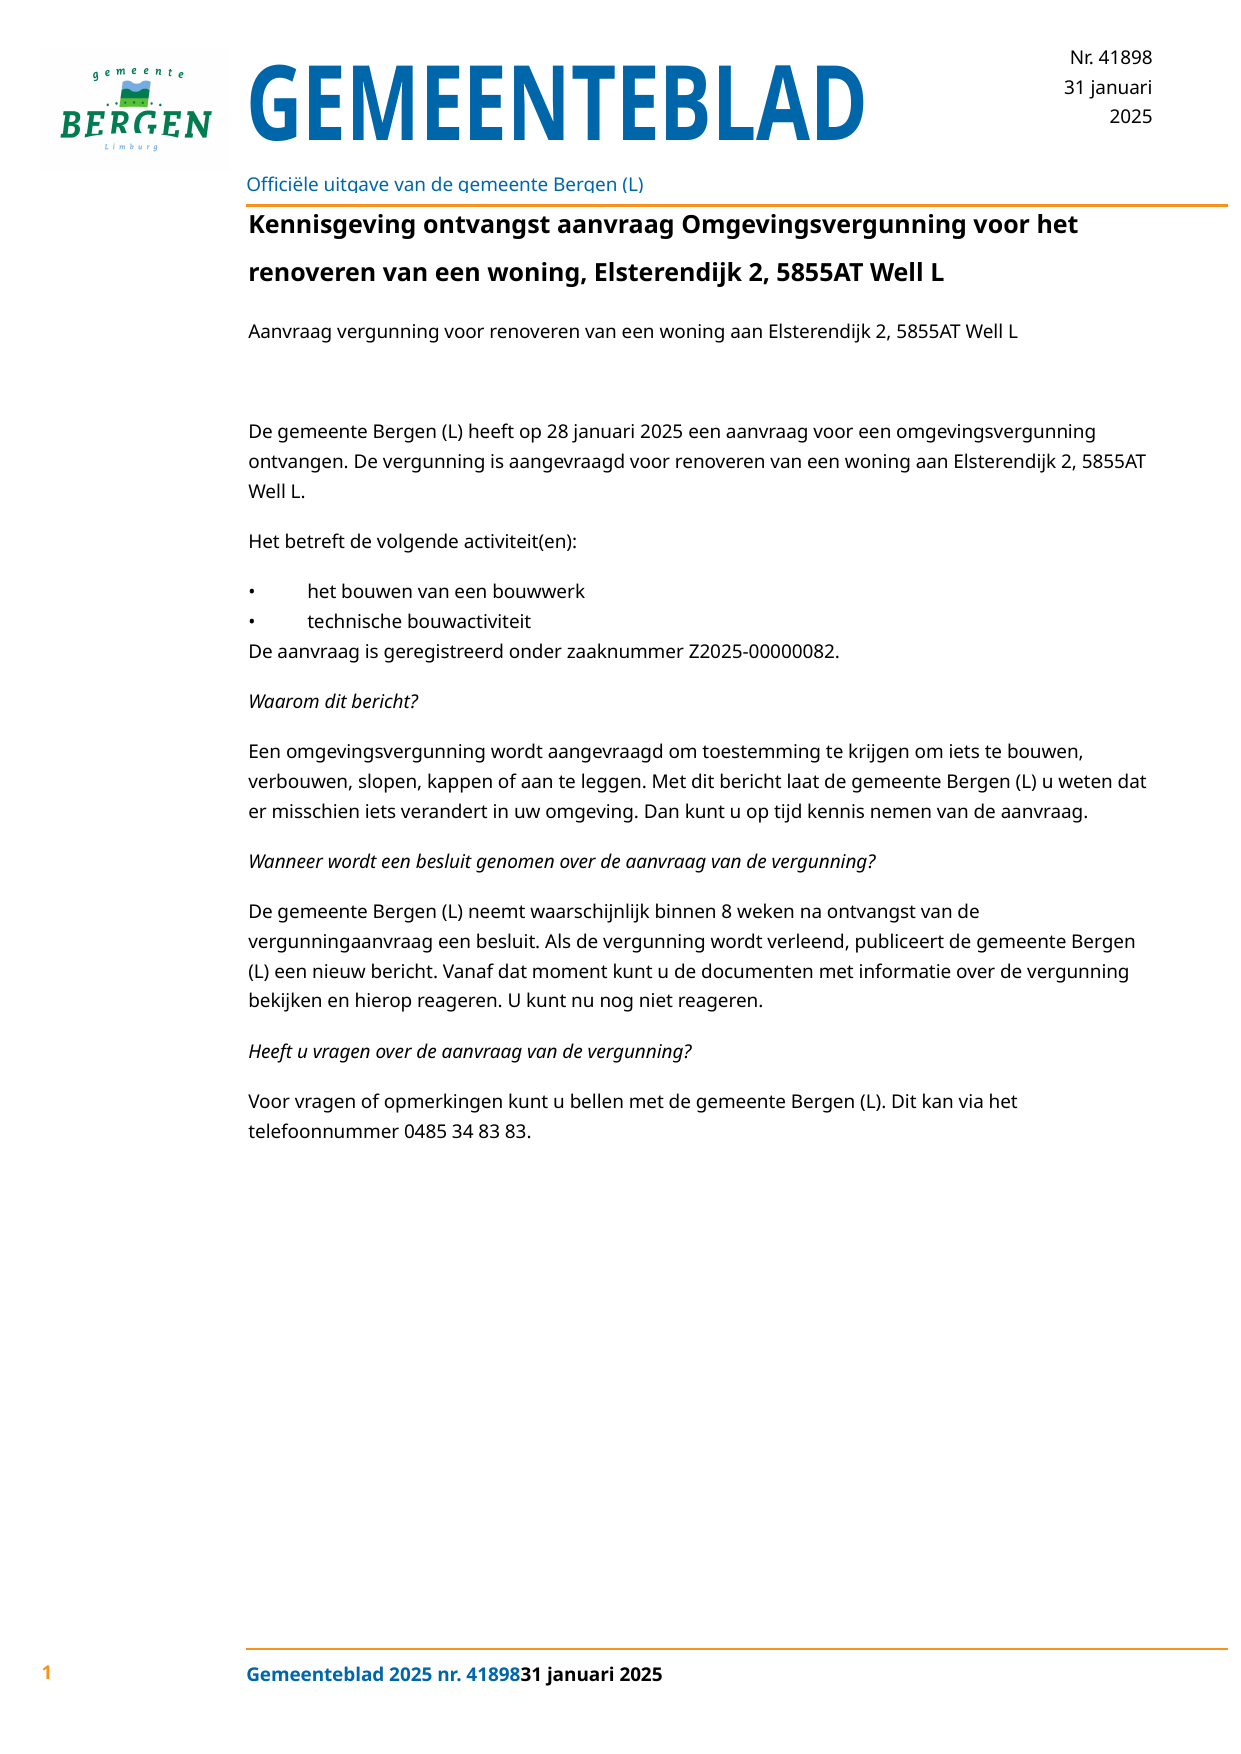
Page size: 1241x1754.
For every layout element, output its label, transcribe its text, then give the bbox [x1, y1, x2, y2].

text De aanvraag is geregistreerd onder zaaknummer Z2025-00000082. [248, 638, 1152, 664]
text Waarom dit bericht? [248, 688, 1152, 714]
picture [41, 47, 231, 172]
text De gemeente Bergen (L) heeft op 28 januari 2025 een aanvraag voor een omgevingsvergunning ontvangen. De vergunning is aangevraagd voor renoveren van een woning aan Elsterendijk 2, 5855AT Well L. [248, 419, 1152, 504]
text Kennisgeving ontvangst aanvraag Omgevingsvergunning voor het renoveren van een woning, Elsterendijk 2, 5855AT Well L [248, 207, 1152, 288]
text Een omgevingsvergunning wordt aangevraagd om toestemming te krijgen om iets te bouwen, verbouwen, slopen, kappen of aan te leggen. Met dit bericht laat de gemeente Bergen (L) u weten dat er misschien iets verandert in uw omgeving. Dan kunt u op tijd kennis nemen van de aanvraag. [248, 739, 1152, 824]
text Voor vragen of opmerkingen kunt u bellen met de gemeente Bergen (L). Dit kan via het telefoonnummer 0485 34 83 83. [248, 1088, 1152, 1144]
text De gemeente Bergen (L) neemt waarschijnlijk binnen 8 weken na ontvangst van de vergunningaanvraag een besluit. Als de vergunning wordt verleend, publiceert de gemeente Bergen (L) een nieuw bericht. Vanaf dat moment kunt u de documenten met informatie over de vergunning bekijken en hierop reageren. U kunt nu nog niet reageren. [248, 899, 1152, 1013]
list technische bouwactiviteit [248, 608, 1152, 634]
text Wanneer wordt een besluit genomen over de aanvraag van de vergunning? [248, 848, 1152, 874]
list het bouwen van een bouwwerk [248, 579, 1152, 604]
text Het betreft de volgende activiteit(en): [248, 528, 1152, 554]
text Heeft u vragen over de aanvraag van de vergunning? [248, 1038, 1152, 1064]
text Aanvraag vergunning voor renoveren van een woning aan Elsterendijk 2, 5855AT Well L [248, 318, 1152, 344]
